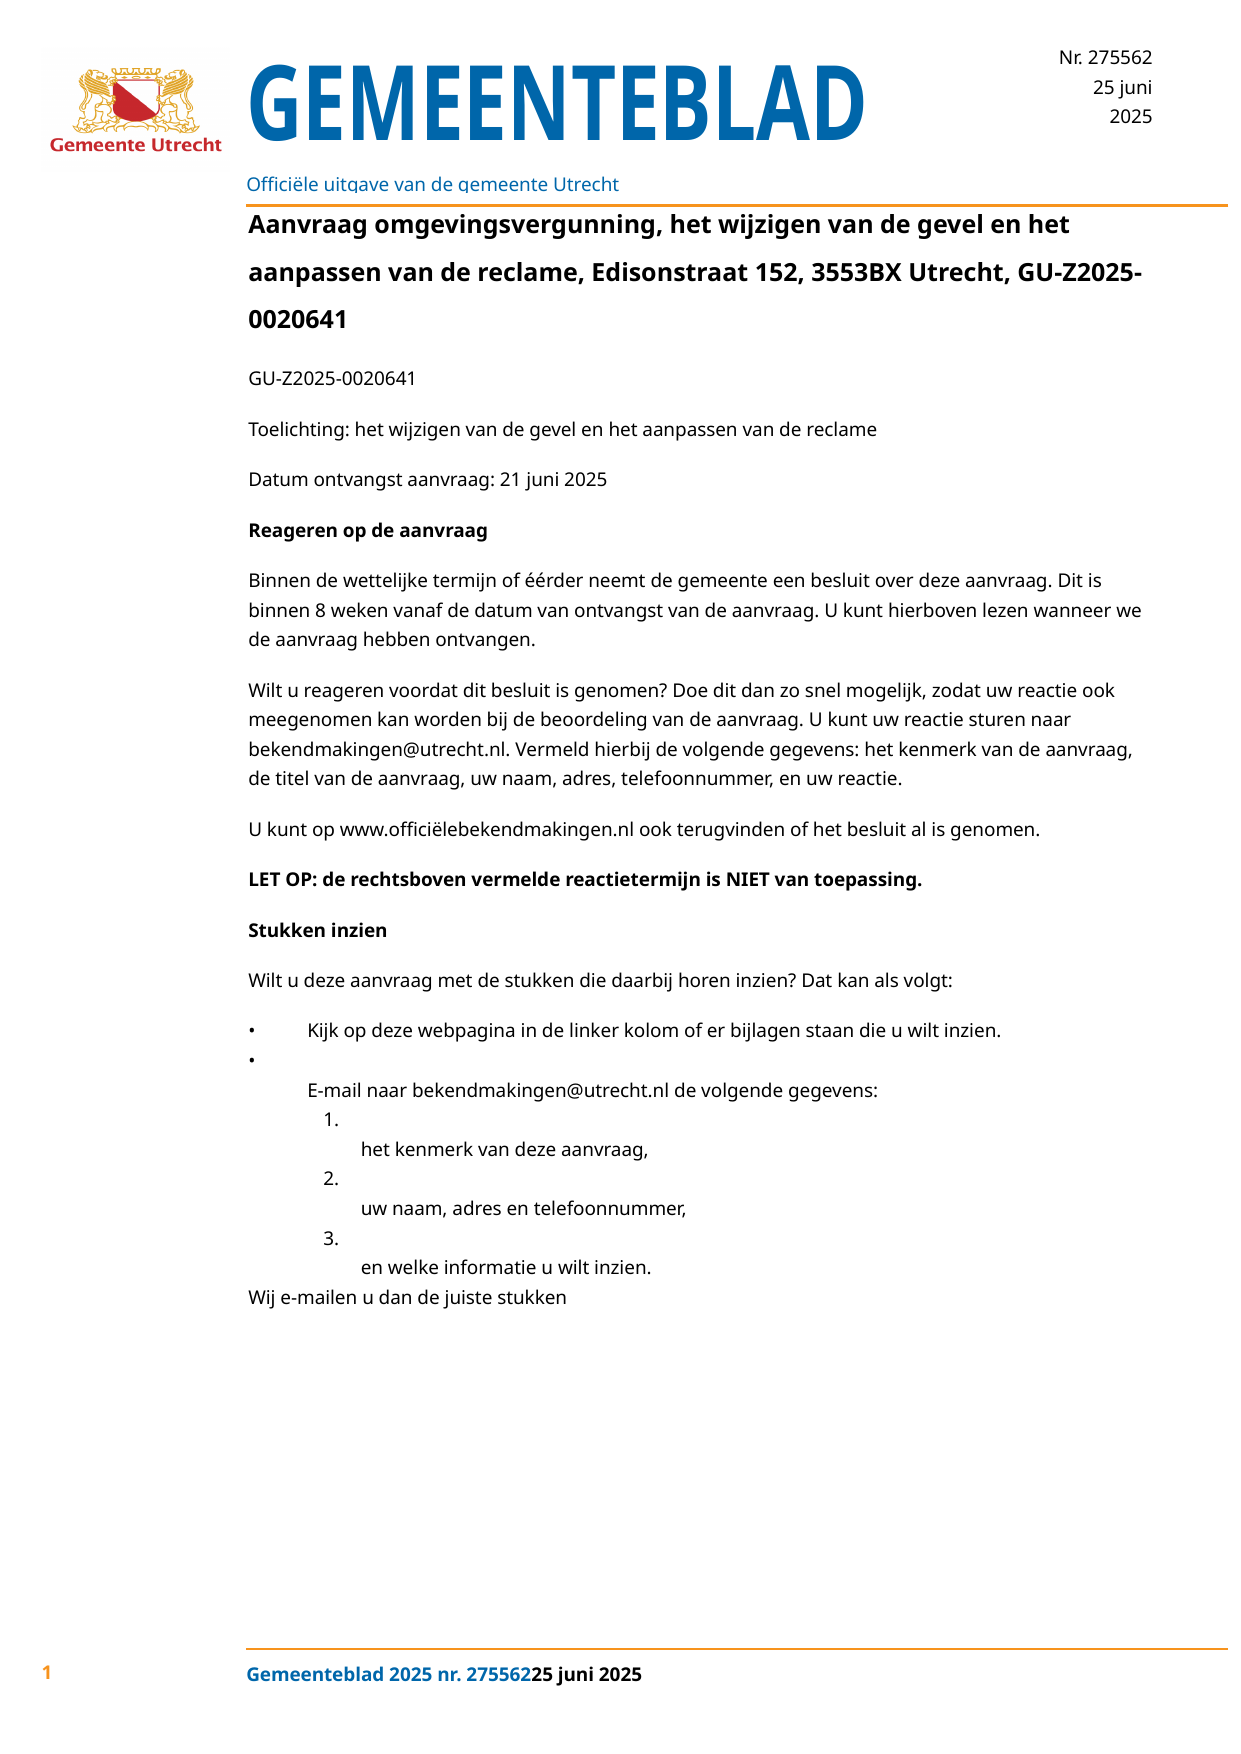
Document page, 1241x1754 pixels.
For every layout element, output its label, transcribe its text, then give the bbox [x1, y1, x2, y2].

text Datum ontvangst aanvraag: 21 juni 2025 [248, 466, 1152, 492]
text Aanvraag omgevingsvergunning, het wijzigen van de gevel en het aanpassen van de reclame, Edisonstraat 152, 3553BX Utrecht, GU-Z2025-0020641 [248, 207, 1152, 336]
list het kenmerk van deze aanvraag, [323, 1136, 1152, 1162]
list E-mail naar bekendmakingen@utrecht.nl de volgende gegevens: [248, 1077, 1152, 1102]
text Wilt u reageren voordat dit besluit is genomen? Doe dit dan zo snel mogelijk, zodat uw reactie ook meegenomen kan worden bij de beoordeling van de aanvraag. U kunt uw reactie sturen naar bekendmakingen@utrecht.nl. Vermeld hierbij de volgende gegevens: het kenmerk van de aanvraag, de titel van de aanvraag, uw naam, adres, telefoonnummer, en uw reactie. [248, 677, 1152, 791]
list uw naam, adres en telefoonnummer, [323, 1195, 1152, 1221]
text Stukken inzien [248, 917, 1152, 942]
text GU-Z2025-0020641 [248, 366, 1152, 391]
text Toelichting: het wijzigen van de gevel en het aanpassen van de reclame [248, 416, 1152, 442]
text LET OP: de rechtsboven vermelde reactietermijn is NIET van toepassing. [248, 866, 1152, 892]
list Kijk op deze webpagina in de linker kolom of er bijlagen staan die u wilt inzien. [248, 1018, 1152, 1043]
text U kunt op www.officiëlebekendmakingen.nl ook terugvinden of het besluit al is genomen. [248, 816, 1152, 842]
text Wij e-mailen u dan de juiste stukken [248, 1284, 1152, 1309]
text Binnen de wettelijke termijn of éérder neemt de gemeente een besluit over deze aanvraag. Dit is binnen 8 weken vanaf de datum van ontvangst van de aanvraag. U kunt hierboven lezen wanneer we de aanvraag hebben ontvangen. [248, 567, 1152, 652]
text Reageren op de aanvraag [248, 517, 1152, 542]
text Wilt u deze aanvraag met de stukken die daarbij horen inzien? Dat kan als volgt: [248, 967, 1152, 993]
list en welke informatie u wilt inzien. [323, 1254, 1152, 1280]
picture [41, 47, 231, 172]
